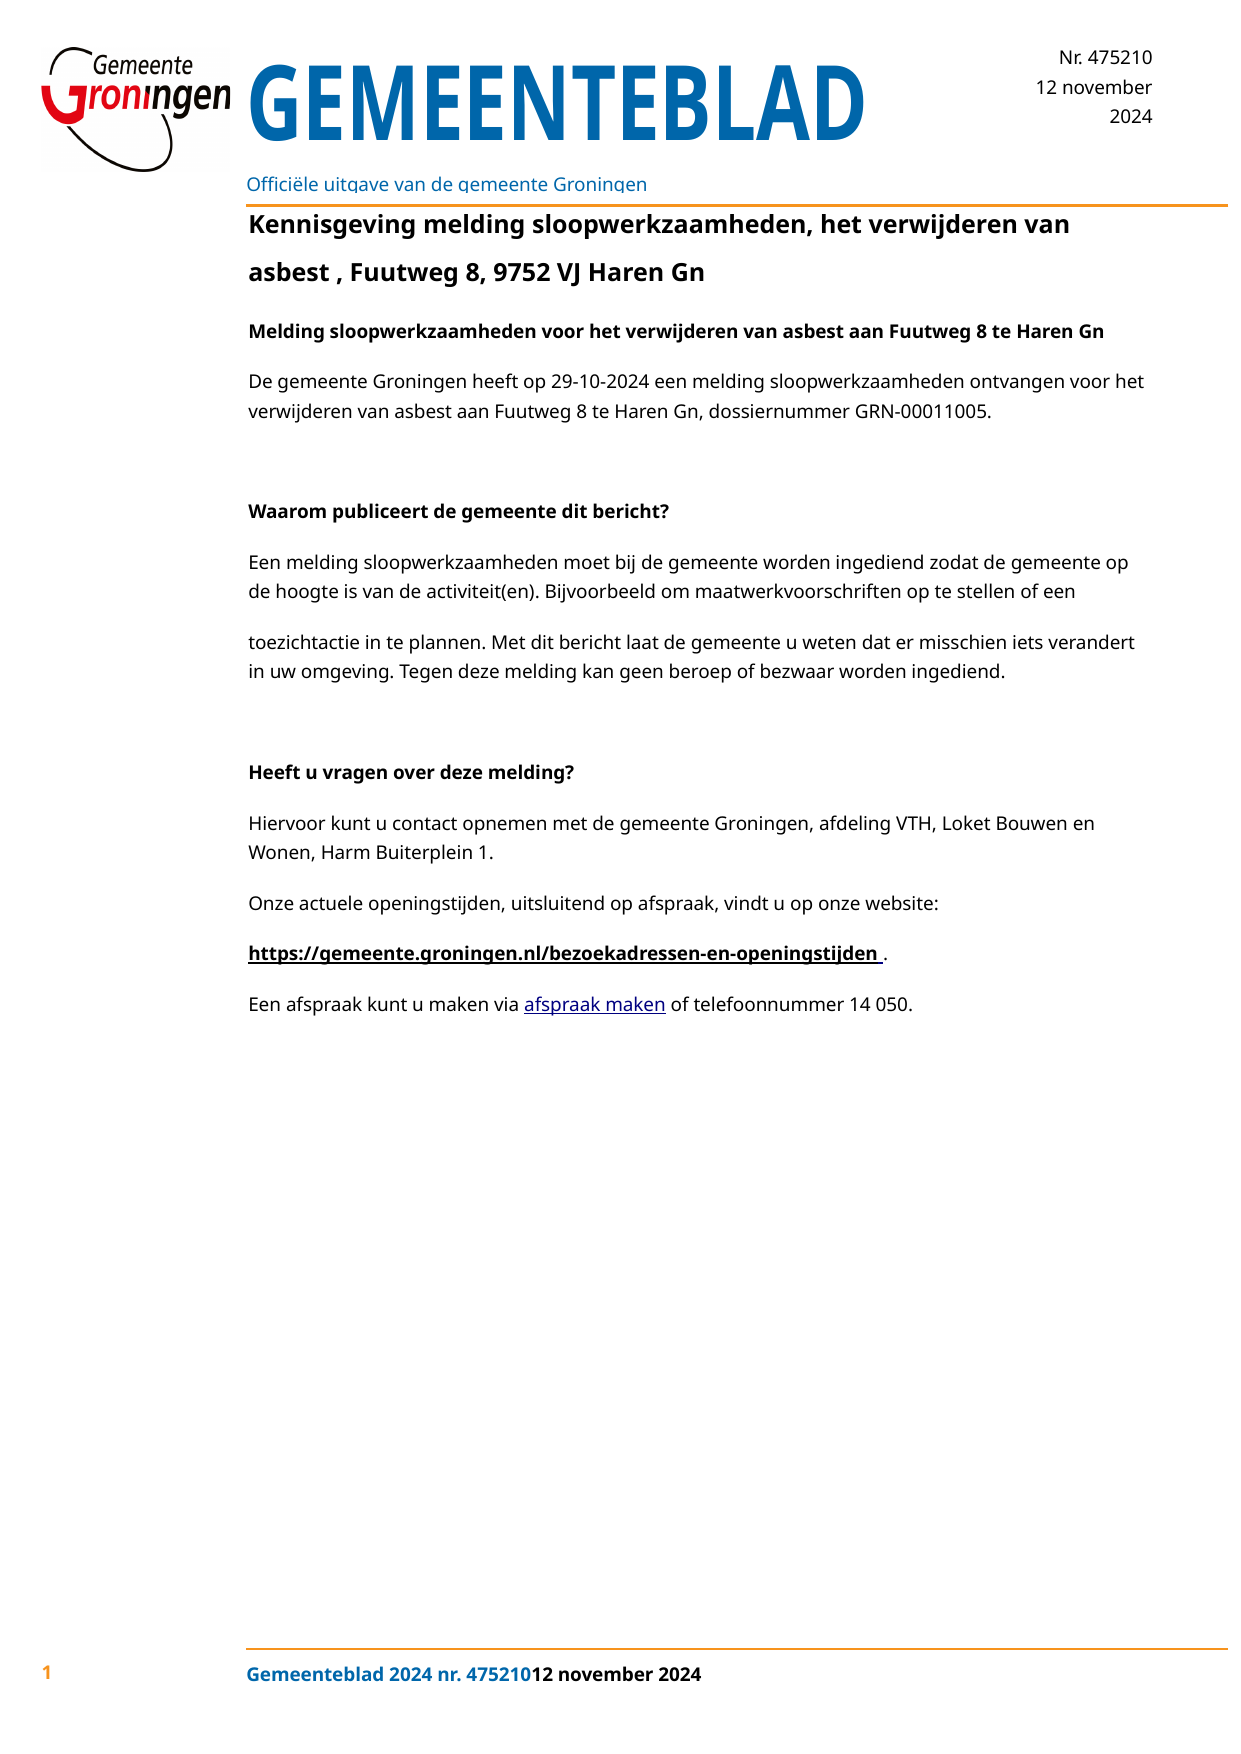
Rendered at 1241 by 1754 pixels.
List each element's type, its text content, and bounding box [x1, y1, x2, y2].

text toezichtactie in te plannen. Met dit bericht laat de gemeente u weten dat er misschien iets verandert in uw omgeving. Tegen deze melding kan geen beroep of bezwaar worden ingediend. [248, 629, 1152, 684]
text De gemeente Groningen heeft op 29-10-2024 een melding sloopwerkzaamheden ontvangen voor het verwijderen van asbest aan Fuutweg 8 te Haren Gn, dossiernummer GRN-00011005. [248, 368, 1152, 424]
text Kennisgeving melding sloopwerkzaamheden, het verwijderen van asbest , Fuutweg 8, 9752 VJ Haren Gn [248, 207, 1152, 288]
text Hiervoor kunt u contact opnemen met de gemeente Groningen, afdeling VTH, Loket Bouwen en Wonen, Harm Buiterplein 1. [248, 810, 1152, 865]
text Waarom publiceert de gemeente dit bericht? [248, 499, 1152, 524]
text Een melding sloopwerkzaamheden moet bij de gemeente worden ingediend zodat de gemeente op de hoogte is van de activiteit(en). Bijvoorbeeld om maatwerkvoorschriften op te stellen of een [248, 549, 1152, 604]
text Heeft u vragen over deze melding? [248, 759, 1152, 785]
text Onze actuele openingstijden, uitsluitend op afspraak, vindt u op onze website: [248, 890, 1152, 916]
text https://gemeente.groningen.nl/bezoekadressen-en-openingstijden . [248, 940, 1152, 966]
picture [41, 47, 231, 172]
text Melding sloopwerkzaamheden voor het verwijderen van asbest aan Fuutweg 8 te Haren Gn [248, 318, 1152, 344]
text Een afspraak kunt u maken via afspraak maken of telefoonnummer 14 050. [248, 991, 1152, 1017]
